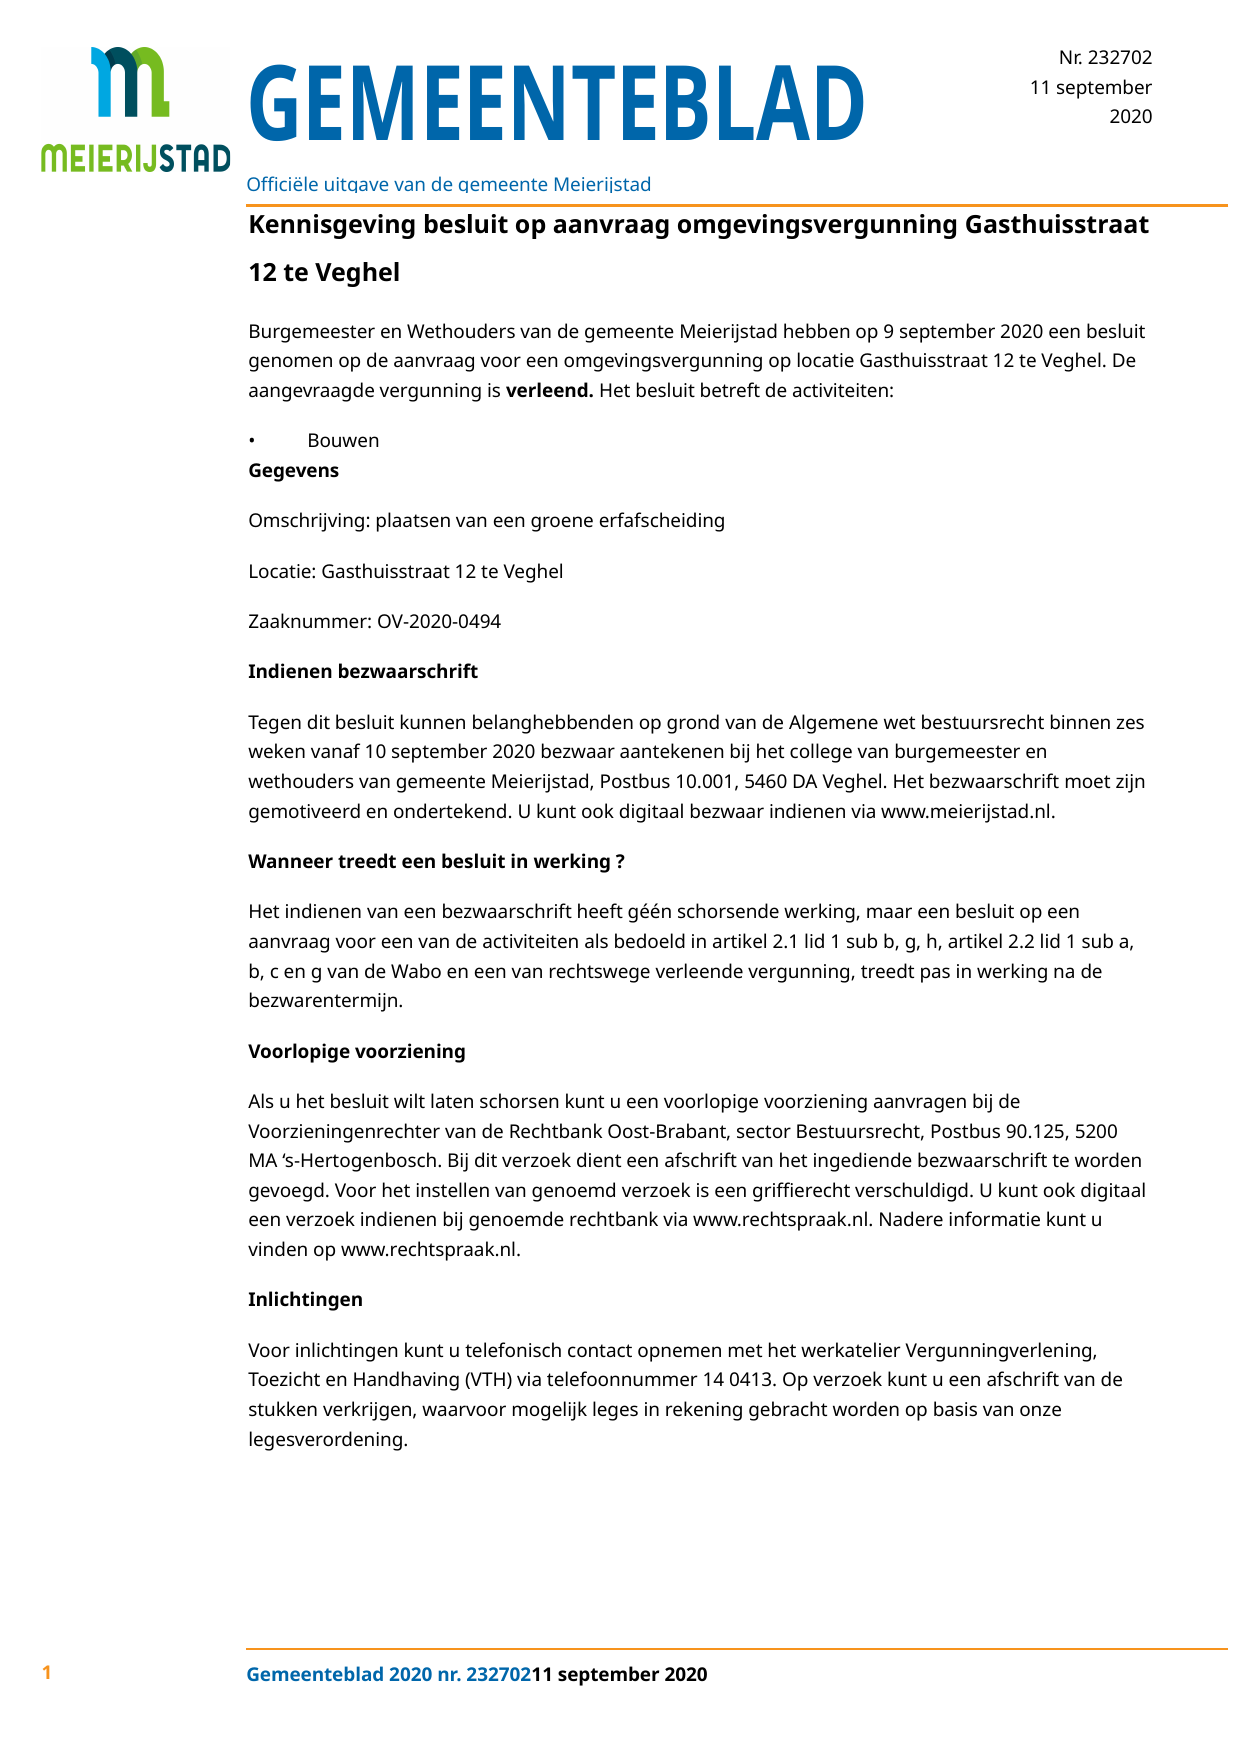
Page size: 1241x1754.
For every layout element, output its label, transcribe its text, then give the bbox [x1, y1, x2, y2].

picture [41, 47, 231, 172]
text Wanneer treedt een besluit in werking ? [248, 848, 1152, 874]
text Locatie: Gasthuisstraat 12 te Veghel [248, 558, 1152, 584]
text Kennisgeving besluit op aanvraag omgevingsvergunning Gasthuisstraat 12 te Veghel [248, 207, 1152, 288]
text Burgemeester en Wethouders van de gemeente Meierijstad hebben op 9 september 2020 een besluit genomen op de aanvraag voor een omgevingsvergunning op locatie Gasthuisstraat 12 te Veghel. De aangevraagde vergunning is verleend. Het besluit betreft de activiteiten: [248, 318, 1152, 403]
text Voor inlichtingen kunt u telefonisch contact opnemen met het werkatelier Vergunningverlening, Toezicht en Handhaving (VTH) via telefoonnummer 14 0413. Op verzoek kunt u een afschrift van de stukken verkrijgen, waarvoor mogelijk leges in rekening gebracht worden op basis van onze legesverordening. [248, 1337, 1152, 1452]
text Het indienen van een bezwaarschrift heeft géén schorsende werking, maar een besluit op een aanvraag voor een van de activiteiten als bedoeld in artikel 2.1 lid 1 sub b, g, h, artikel 2.2 lid 1 sub a, b, c en g van de Wabo en een van rechtswege verleende vergunning, treedt pas in werking na de bezwarentermijn. [248, 899, 1152, 1013]
text Voorlopige voorziening [248, 1038, 1152, 1064]
text Zaaknummer: OV-2020-0494 [248, 608, 1152, 634]
text Als u het besluit wilt laten schorsen kunt u een voorlopige voorziening aanvragen bij de Voorzieningenrechter van de Rechtbank Oost-Brabant, sector Bestuursrecht, Postbus 90.125, 5200 MA ‘s-Hertogenbosch. Bij dit verzoek dient een afschrift van het ingediende bezwaarschrift te worden gevoegd. Voor het instellen van genoemd verzoek is een griffierecht verschuldigd. U kunt ook digitaal een verzoek indienen bij genoemde rechtbank via www.rechtspraak.nl. Nadere informatie kunt u vinden op www.rechtspraak.nl. [248, 1088, 1152, 1262]
list Bouwen [248, 427, 1152, 453]
text Inlichtingen [248, 1287, 1152, 1312]
text Tegen dit besluit kunnen belanghebbenden op grond van de Algemene wet bestuursrecht binnen zes weken vanaf 10 september 2020 bezwaar aantekenen bij het college van burgemeester en wethouders van gemeente Meierijstad, Postbus 10.001, 5460 DA Veghel. Het bezwaarschrift moet zijn gemotiveerd en ondertekend. U kunt ook digitaal bezwaar indienen via www.meierijstad.nl. [248, 709, 1152, 824]
text Gegevens [248, 457, 1152, 483]
text Indienen bezwaarschrift [248, 659, 1152, 684]
text Omschrijving: plaatsen van een groene erfafscheiding [248, 507, 1152, 533]
